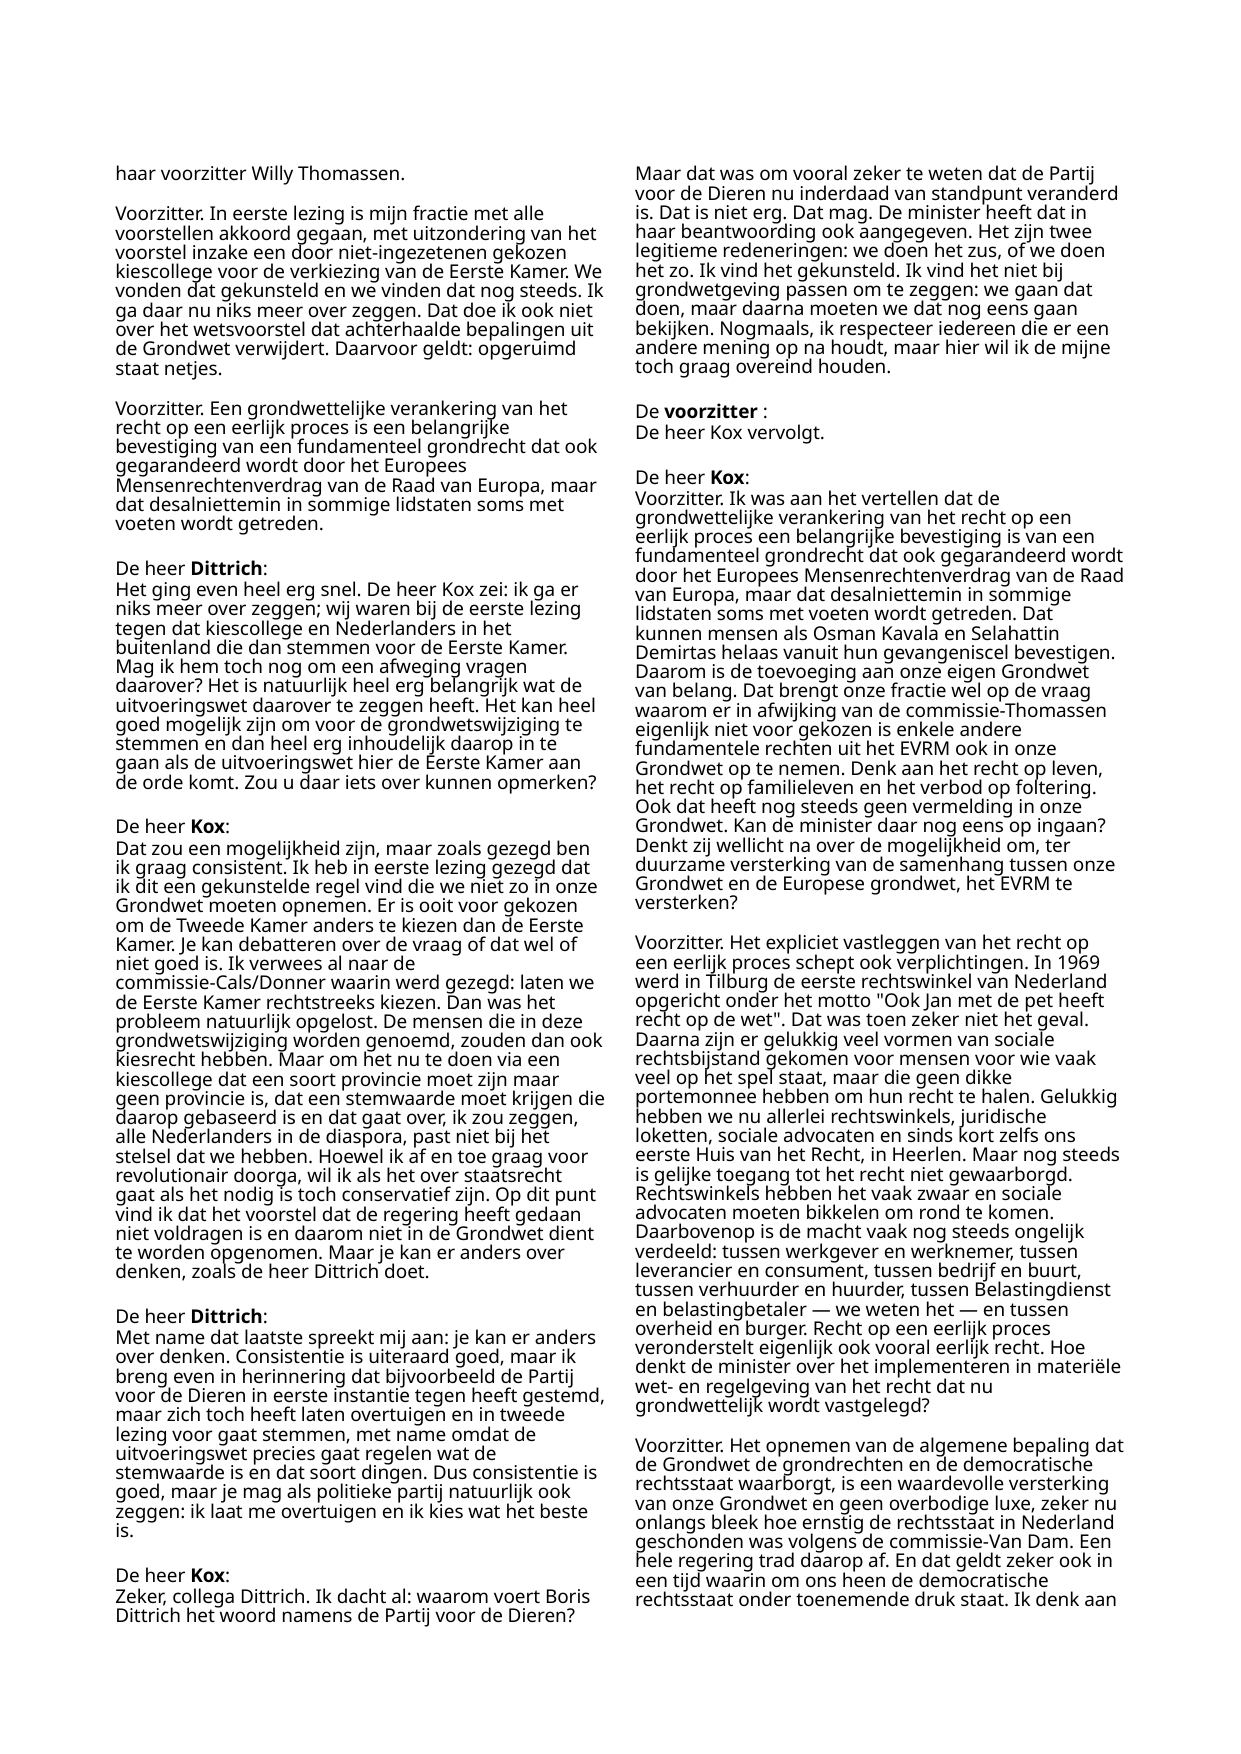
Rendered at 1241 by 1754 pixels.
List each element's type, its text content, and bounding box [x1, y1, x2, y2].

text Het ging even heel erg snel. De heer Kox zei: ik ga er niks meer over zeggen; wij waren bij de eerste lezing tegen dat kiescollege en Nederlanders in het buitenland die dan stemmen voor de Eerste Kamer. Mag ik hem toch nog om een afweging vragen daarover? Het is natuurlijk heel erg belangrijk wat de uitvoeringswet daarover te zeggen heeft. Het kan heel goed mogelijk zijn om voor de grondwetswijziging te stemmen en dan heel erg inhoudelijk daarop in te gaan als de uitvoeringswet hier de Eerste Kamer aan de orde komt. Zou u daar iets over kunnen opmerken? [115, 581, 605, 793]
text De heer Kox vervolgt. [635, 424, 1125, 443]
text Voorzitter. Een grondwettelijke verankering van het recht op een eerlijk proces is een belangrijke bevestiging van een fundamenteel grondrecht dat ook gegarandeerd wordt door het Europees Mensenrechtenverdrag van de Raad van Europa, maar dat desalniettemin in sommige lidstaten soms met voeten wordt getreden. [115, 399, 605, 534]
text De voorzitter : [635, 398, 1125, 424]
text Voorzitter. Ik was aan het vertellen dat de grondwettelijke verankering van het recht op een eerlijk proces een belangrijke bevestiging is van een fundamenteel grondrecht dat ook gegarandeerd wordt door het Europees Mensenrechtenverdrag van de Raad van Europa, maar dat desalniettemin in sommige lidstaten soms met voeten wordt getreden. Dat kunnen mensen als Osman Kavala en Selahattin Demirtas helaas vanuit hun gevangeniscel bevestigen. Daarom is de toevoeging aan onze eigen Grondwet van belang. Dat brengt onze fractie wel op de vraag waarom er in afwijking van de commissie-Thomassen eigenlijk niet voor gekozen is enkele andere fundamentele rechten uit het EVRM ook in onze Grondwet op te nemen. Denk aan het recht op leven, het recht op familieleven en het verbod op foltering. Ook dat heeft nog steeds geen vermelding in onze Grondwet. Kan de minister daar nog eens op ingaan? Denkt zij wellicht na over de mogelijkheid om, ter duurzame versterking van de samenhang tussen onze Grondwet en de Europese grondwet, het EVRM te versterken? [635, 490, 1125, 914]
text De heer Dittrich: [115, 555, 605, 581]
text De heer Kox: [635, 464, 1125, 490]
text Met name dat laatste spreekt mij aan: je kan er anders over denken. Consistentie is uiteraard goed, maar ik breng even in herinnering dat bijvoorbeeld de Partij voor de Dieren in eerste instantie tegen heeft gestemd, maar zich toch heeft laten overtuigen en in tweede lezing voor gaat stemmen, met name omdat de uitvoeringswet precies gaat regelen wat de stemwaarde is en dat soort dingen. Dus consistentie is goed, maar je mag als politieke partij natuurlijk ook zeggen: ik laat me overtuigen en ik kies wat het beste is. [115, 1329, 605, 1541]
text De heer Kox: [115, 814, 605, 839]
text De heer Dittrich: [115, 1303, 605, 1329]
text Zeker, collega Dittrich. Ik dacht al: waarom voert Boris Dittrich het woord namens de Partij voor de Dieren? [115, 1588, 605, 1626]
text Voorzitter. Het expliciet vastleggen van het recht op een eerlijk proces schept ook verplichtingen. In 1969 werd in Tilburg de eerste rechtswinkel van Nederland opgericht onder het motto "Ook Jan met de pet heeft recht op de wet". Dat was toen zeker niet het geval. Daarna zijn er gelukkig veel vormen van sociale rechtsbijstand gekomen voor mensen voor wie vaak veel op het spel staat, maar die geen dikke portemonnee hebben om hun recht te halen. Gelukkig hebben we nu allerlei rechtswinkels, juridische loketten, sociale advocaten en sinds kort zelfs ons eerste Huis van het Recht, in Heerlen. Maar nog steeds is gelijke toegang tot het recht niet gewaarborgd. Rechtswinkels hebben het vaak zwaar en sociale advocaten moeten bikkelen om rond te komen. Daarbovenop is de macht vaak nog steeds ongelijk verdeeld: tussen werkgever en werknemer, tussen leverancier en consument, tussen bedrijf en buurt, tussen verhuurder en huurder, tussen Belastingdienst en belastingbetaler — we weten het — en tussen overheid en burger. Recht op een eerlijk proces veronderstelt eigenlijk ook vooral eerlijk recht. Hoe denkt de minister over het implementeren in materiële wet- en regelgeving van het recht dat nu grondwettelijk wordt vastgelegd? [635, 934, 1125, 1416]
text De heer Kox: [115, 1562, 605, 1588]
text haar voorzitter Willy Thomassen. [115, 165, 605, 184]
text Dat zou een mogelijkheid zijn, maar zoals gezegd ben ik graag consistent. Ik heb in eerste lezing gezegd dat ik dit een gekunstelde regel vind die we niet zo in onze Grondwet moeten opnemen. Er is ooit voor gekozen om de Tweede Kamer anders te kiezen dan de Eerste Kamer. Je kan debatteren over de vraag of dat wel of niet goed is. Ik verwees al naar de commissie-Cals/Donner waarin werd gezegd: laten we de Eerste Kamer rechtstreeks kiezen. Dan was het probleem natuurlijk opgelost. De mensen die in deze grondwetswijziging worden genoemd, zouden dan ook kiesrecht hebben. Maar om het nu te doen via een kiescollege dat een soort provincie moet zijn maar geen provincie is, dat een stemwaarde moet krijgen die daarop gebaseerd is en dat gaat over, ik zou zeggen, alle Nederlanders in de diaspora, past niet bij het stelsel dat we hebben. Hoewel ik af en toe graag voor revolutionair doorga, wil ik als het over staatsrecht gaat als het nodig is toch conservatief zijn. Op dit punt vind ik dat het voorstel dat de regering heeft gedaan niet voldragen is en daarom niet in de Grondwet dient te worden opgenomen. Maar je kan er anders over denken, zoals de heer Dittrich doet. [115, 839, 605, 1283]
text Maar dat was om vooral zeker te weten dat de Partij voor de Dieren nu inderdaad van standpunt veranderd is. Dat is niet erg. Dat mag. De minister heeft dat in haar beantwoording ook aangegeven. Het zijn twee legitieme redeneringen: we doen het zus, of we doen het zo. Ik vind het gekunsteld. Ik vind het niet bij grondwetgeving passen om te zeggen: we gaan dat doen, maar daarna moeten we dat nog eens gaan bekijken. Nogmaals, ik respecteer iedereen die er een andere mening op na houdt, maar hier wil ik de mijne toch graag overeind houden. [635, 165, 1125, 377]
text Voorzitter. Het opnemen van de algemene bepaling dat de Grondwet de grondrechten en de democratische rechtsstaat waarborgt, is een waardevolle versterking van onze Grondwet en geen overbodige luxe, zeker nu onlangs bleek hoe ernstig de rechtsstaat in Nederland geschonden was volgens de commissie-Van Dam. Een hele regering trad daarop af. En dat geldt zeker ook in een tijd waarin om ons heen de democratische rechtsstaat onder toenemende druk staat. Ik denk aan [635, 1437, 1125, 1610]
text Voorzitter. In eerste lezing is mijn fractie met alle voorstellen akkoord gegaan, met uitzondering van het voorstel inzake een door niet-ingezetenen gekozen kiescollege voor de verkiezing van de Eerste Kamer. We vonden dat gekunsteld en we vinden dat nog steeds. Ik ga daar nu niks meer over zeggen. Dat doe ik ook niet over het wetsvoorstel dat achterhaalde bepalingen uit de Grondwet verwijdert. Daarvoor geldt: opgeruimd staat netjes. [115, 205, 605, 379]
